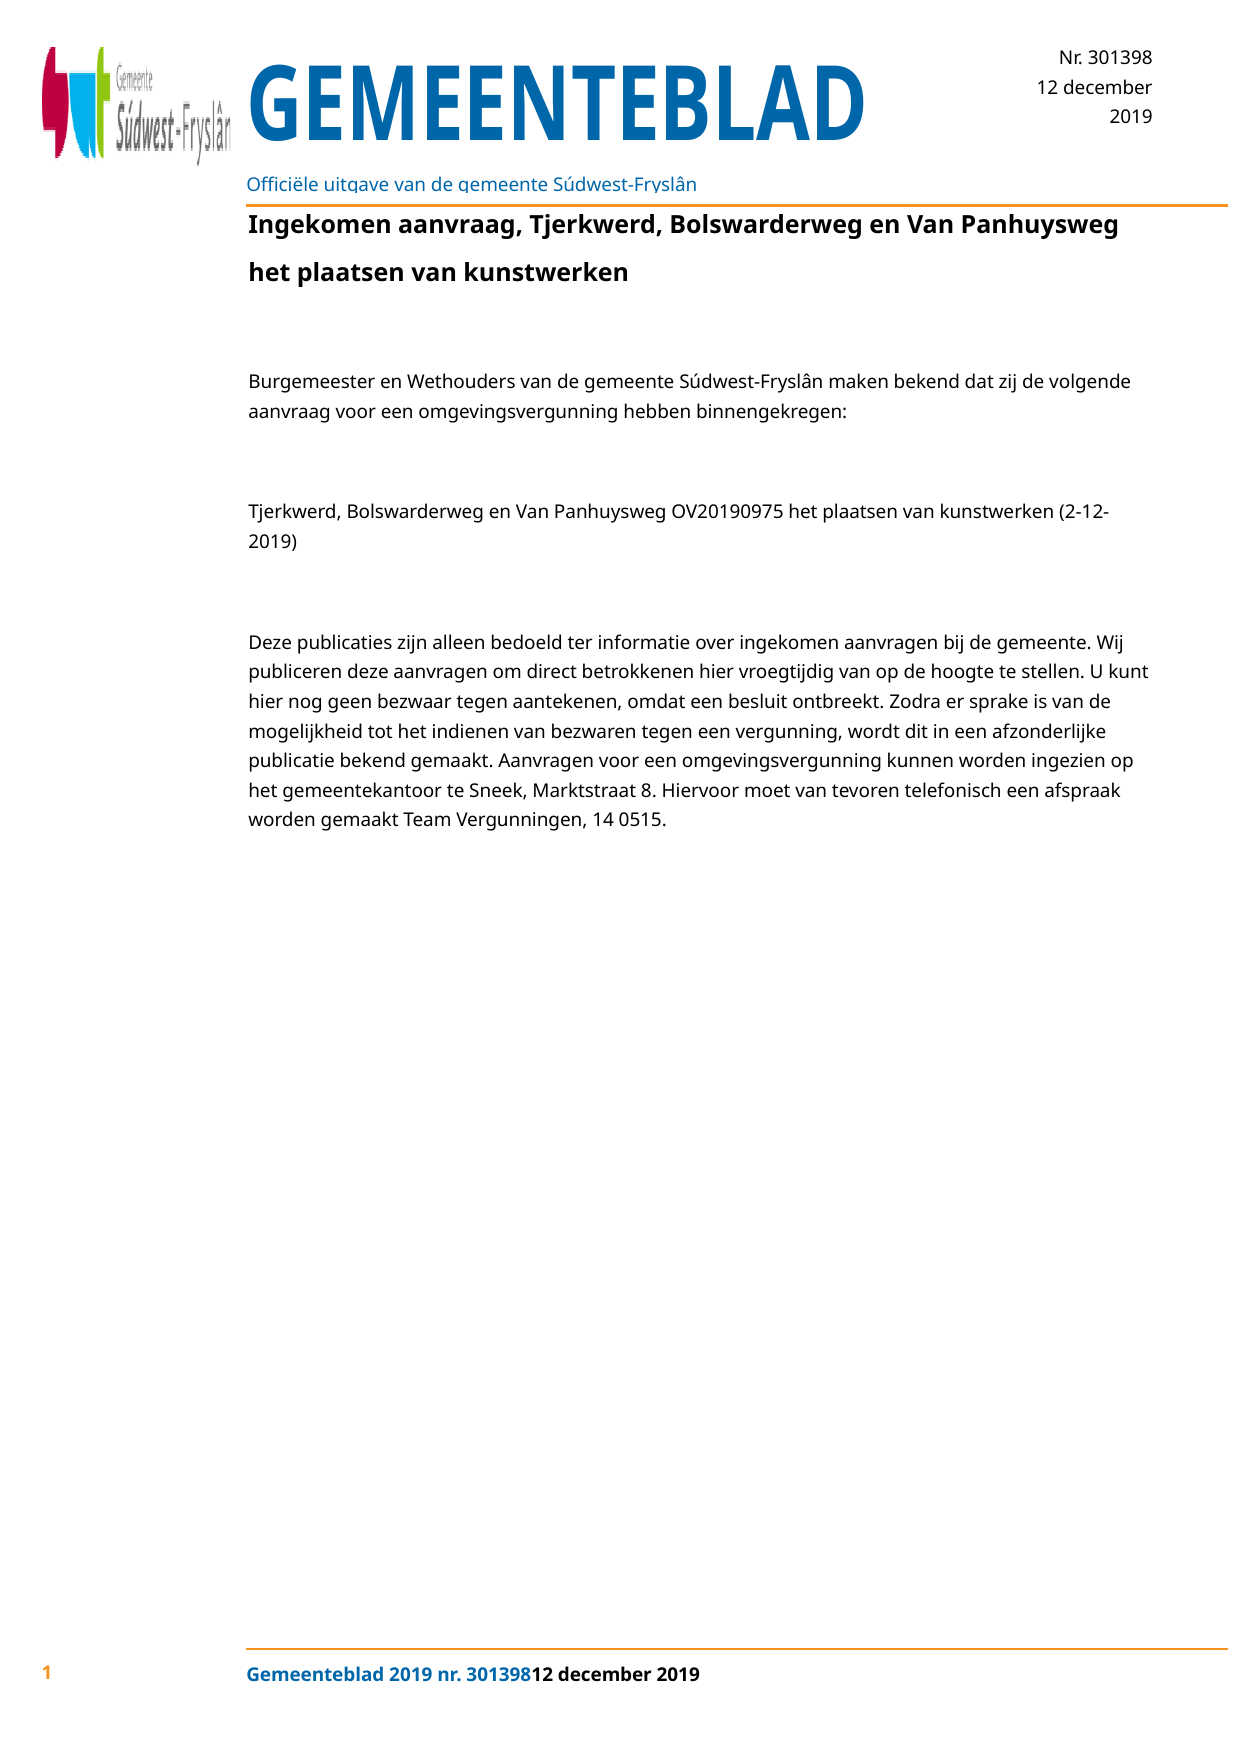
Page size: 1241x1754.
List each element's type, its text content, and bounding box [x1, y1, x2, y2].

text Burgemeester en Wethouders van de gemeente Súdwest-Fryslân maken bekend dat zij de volgende aanvraag voor een omgevingsvergunning hebben binnengekregen: [248, 368, 1152, 424]
text Ingekomen aanvraag, Tjerkwerd, Bolswarderweg en Van Panhuysweg het plaatsen van kunstwerken [248, 207, 1152, 288]
text Tjerkwerd, Bolswarderweg en Van Panhuysweg OV20190975 het plaatsen van kunstwerken (2-12-2019) [248, 499, 1152, 554]
text Deze publicaties zijn alleen bedoeld ter informatie over ingekomen aanvragen bij de gemeente. Wij publiceren deze aanvragen om direct betrokkenen hier vroegtijdig van op de hoogte te stellen. U kunt hier nog geen bezwaar tegen aantekenen, omdat een besluit ontbreekt. Zodra er sprake is van de mogelijkheid tot het indienen van bezwaren tegen een vergunning, wordt dit in een afzonderlijke publicatie bekend gemaakt. Aanvragen voor een omgevingsvergunning kunnen worden ingezien op het gemeentekantoor te Sneek, Marktstraat 8. Hiervoor moet van tevoren telefonisch een afspraak worden gemaakt Team Vergunningen, 14 0515. [248, 629, 1152, 832]
picture [41, 47, 231, 172]
